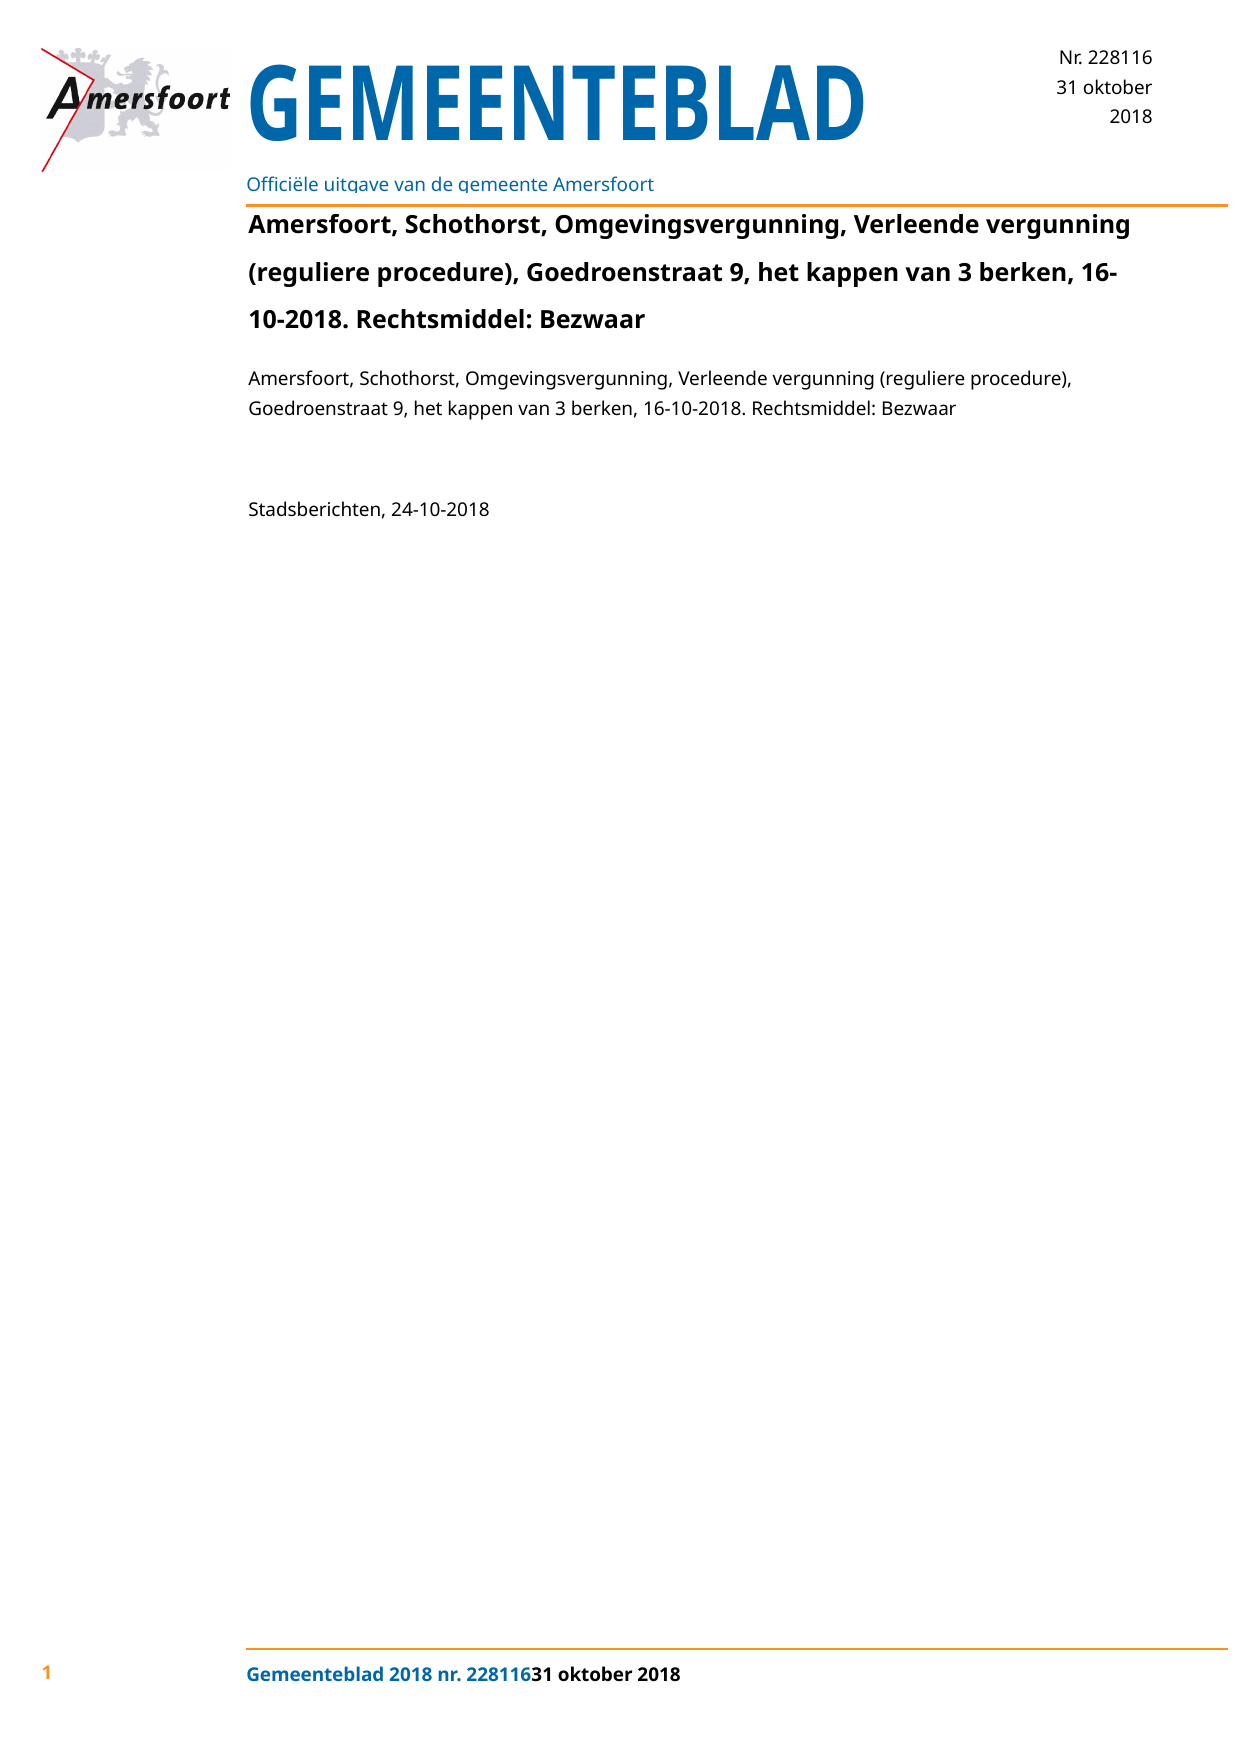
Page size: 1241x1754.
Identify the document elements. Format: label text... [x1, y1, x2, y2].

text Amersfoort, Schothorst, Omgevingsvergunning, Verleende vergunning (reguliere procedure), Goedroenstraat 9, het kappen van 3 berken, 16-10-2018. Rechtsmiddel: Bezwaar [248, 207, 1152, 336]
text Stadsberichten, 24-10-2018 [248, 496, 1152, 522]
picture [41, 47, 231, 172]
text Amersfoort, Schothorst, Omgevingsvergunning, Verleende vergunning (reguliere procedure), Goedroenstraat 9, het kappen van 3 berken, 16-10-2018. Rechtsmiddel: Bezwaar [248, 366, 1152, 421]
